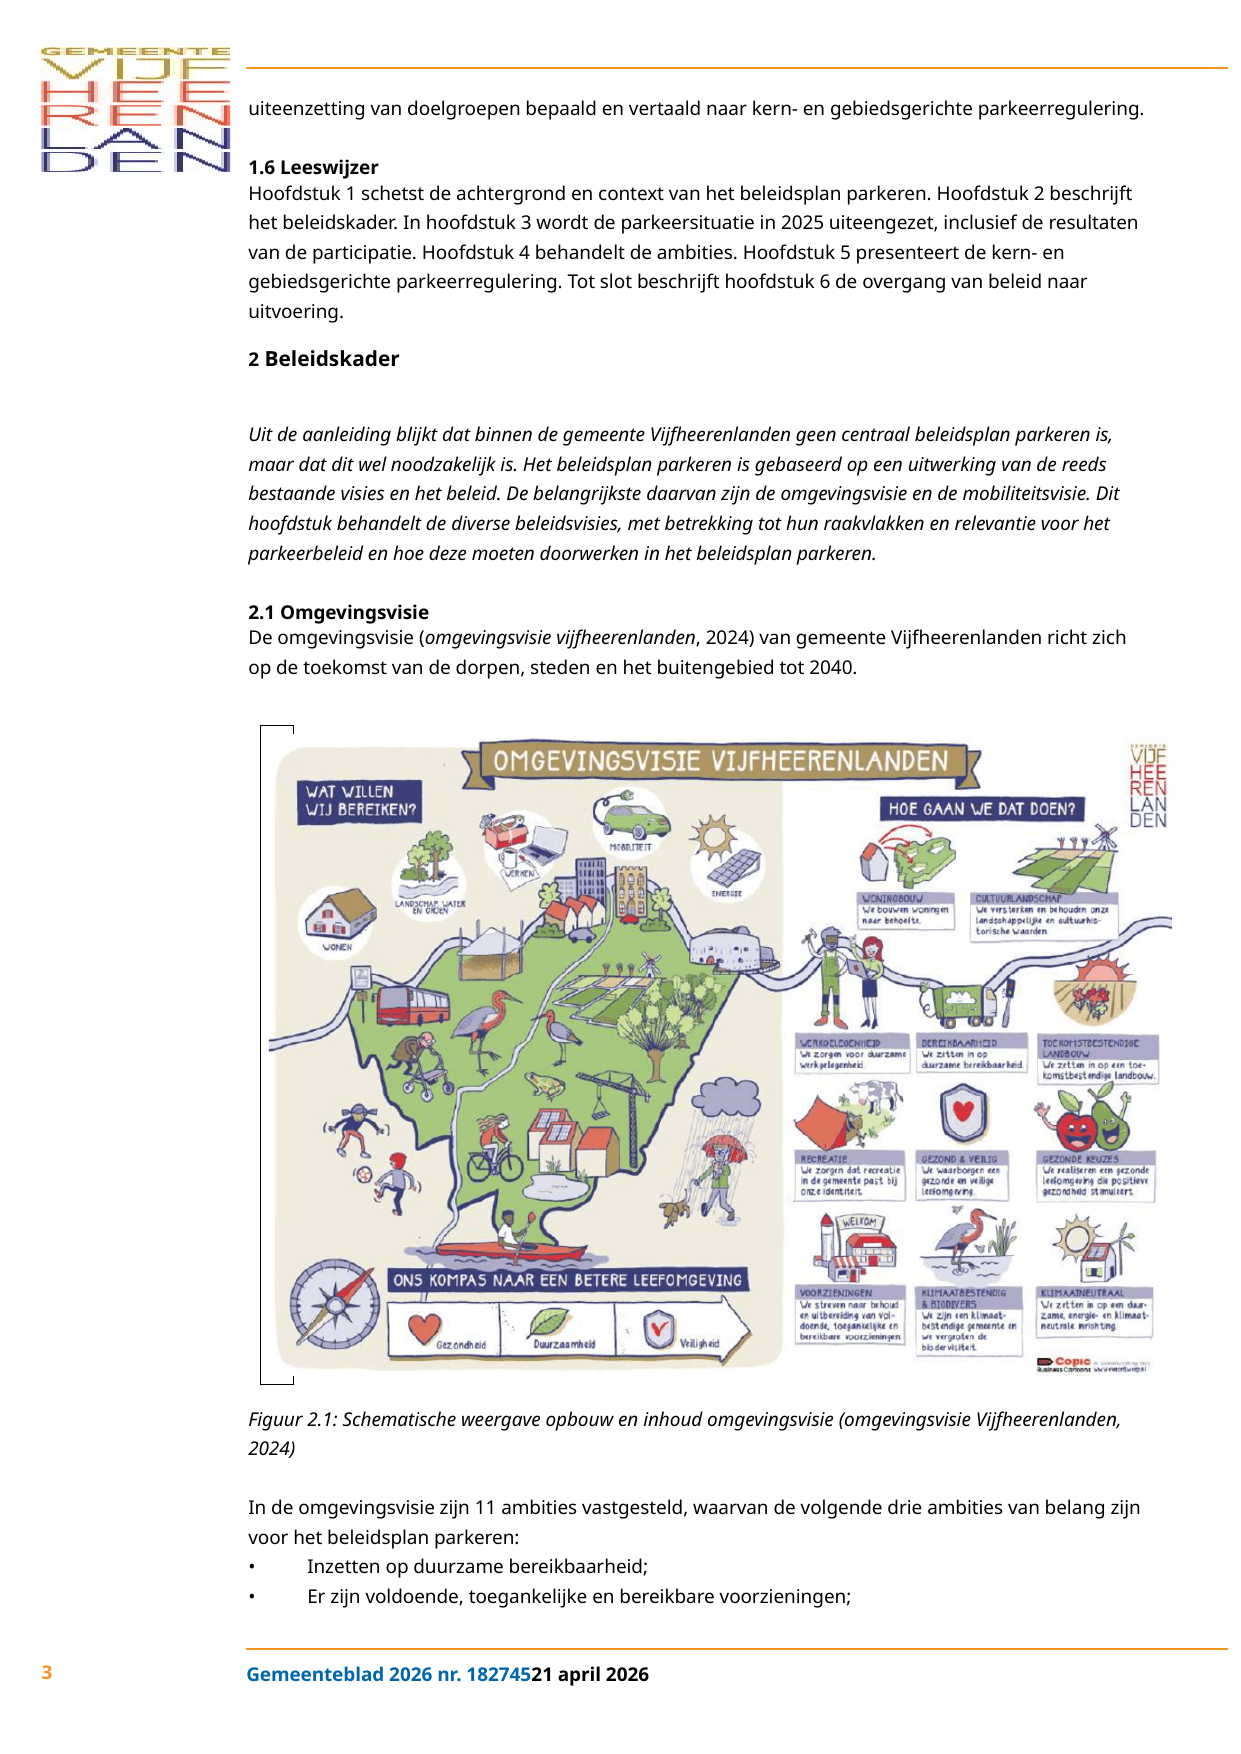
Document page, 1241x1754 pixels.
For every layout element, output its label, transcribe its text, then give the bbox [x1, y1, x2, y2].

text In de omgevingsvisie zijn 11 ambities vastgesteld, waarvan de volgende drie ambities van belang zijn voor het beleidsplan parkeren: [248, 1494, 1152, 1550]
text 2.1 Omgevingsvisie [248, 599, 1152, 624]
text 2 Beleidskader [248, 344, 1152, 372]
picture [41, 47, 231, 172]
text Figuur 2.1: Schematische weergave opbouw en inhoud omgevingsvisie (omgevingsvisie Vijfheerenlanden, 2024) [248, 1406, 1152, 1461]
text Uit de aanleiding blijkt dat binnen de gemeente Vijfheerenlanden geen centraal beleidsplan parkeren is, maar dat dit wel noodzakelijk is. Het beleidsplan parkeren is gebaseerd op een uitwerking van de reeds bestaande visies en het beleid. De belangrijkste daarvan zijn de omgevingsvisie en de mobiliteitsvisie. Dit hoofdstuk behandelt de diverse beleidsvisies, met betrekking tot hun raakvlakken en relevantie voor het parkeerbeleid en hoe deze moeten doorwerken in het beleidsplan parkeren. [248, 421, 1152, 565]
list Inzetten op duurzame bereikbaarheid; [248, 1554, 1152, 1579]
list Er zijn voldoende, toegankelijke en bereikbare voorzieningen; [248, 1583, 1152, 1609]
text uiteenzetting van doelgroepen bepaald en vertaald naar kern- en gebiedsgerichte parkeerregulering. [248, 95, 1152, 121]
text Hoofdstuk 1 schetst de achtergrond en context van het beleidsplan parkeren. Hoofdstuk 2 beschrijft het beleidskader. In hoofdstuk 3 wordt de parkeersituatie in 2025 uiteengezet, inclusief de resultaten van de participatie. Hoofdstuk 4 behandelt de ambities. Hoofdstuk 5 presenteert de kern- en gebiedsgerichte parkeerregulering. Tot slot beschrijft hoofdstuk 6 de overgang van beleid naar uitvoering. [248, 180, 1152, 324]
picture [268, 734, 1173, 1376]
text De omgevingsvisie (omgevingsvisie vijfheerenlanden, 2024) van gemeente Vijfheerenlanden richt zich op de toekomst van de dorpen, steden en het buitengebied tot 2040. [248, 624, 1152, 680]
text 1.6 Leeswijzer [248, 154, 1152, 180]
